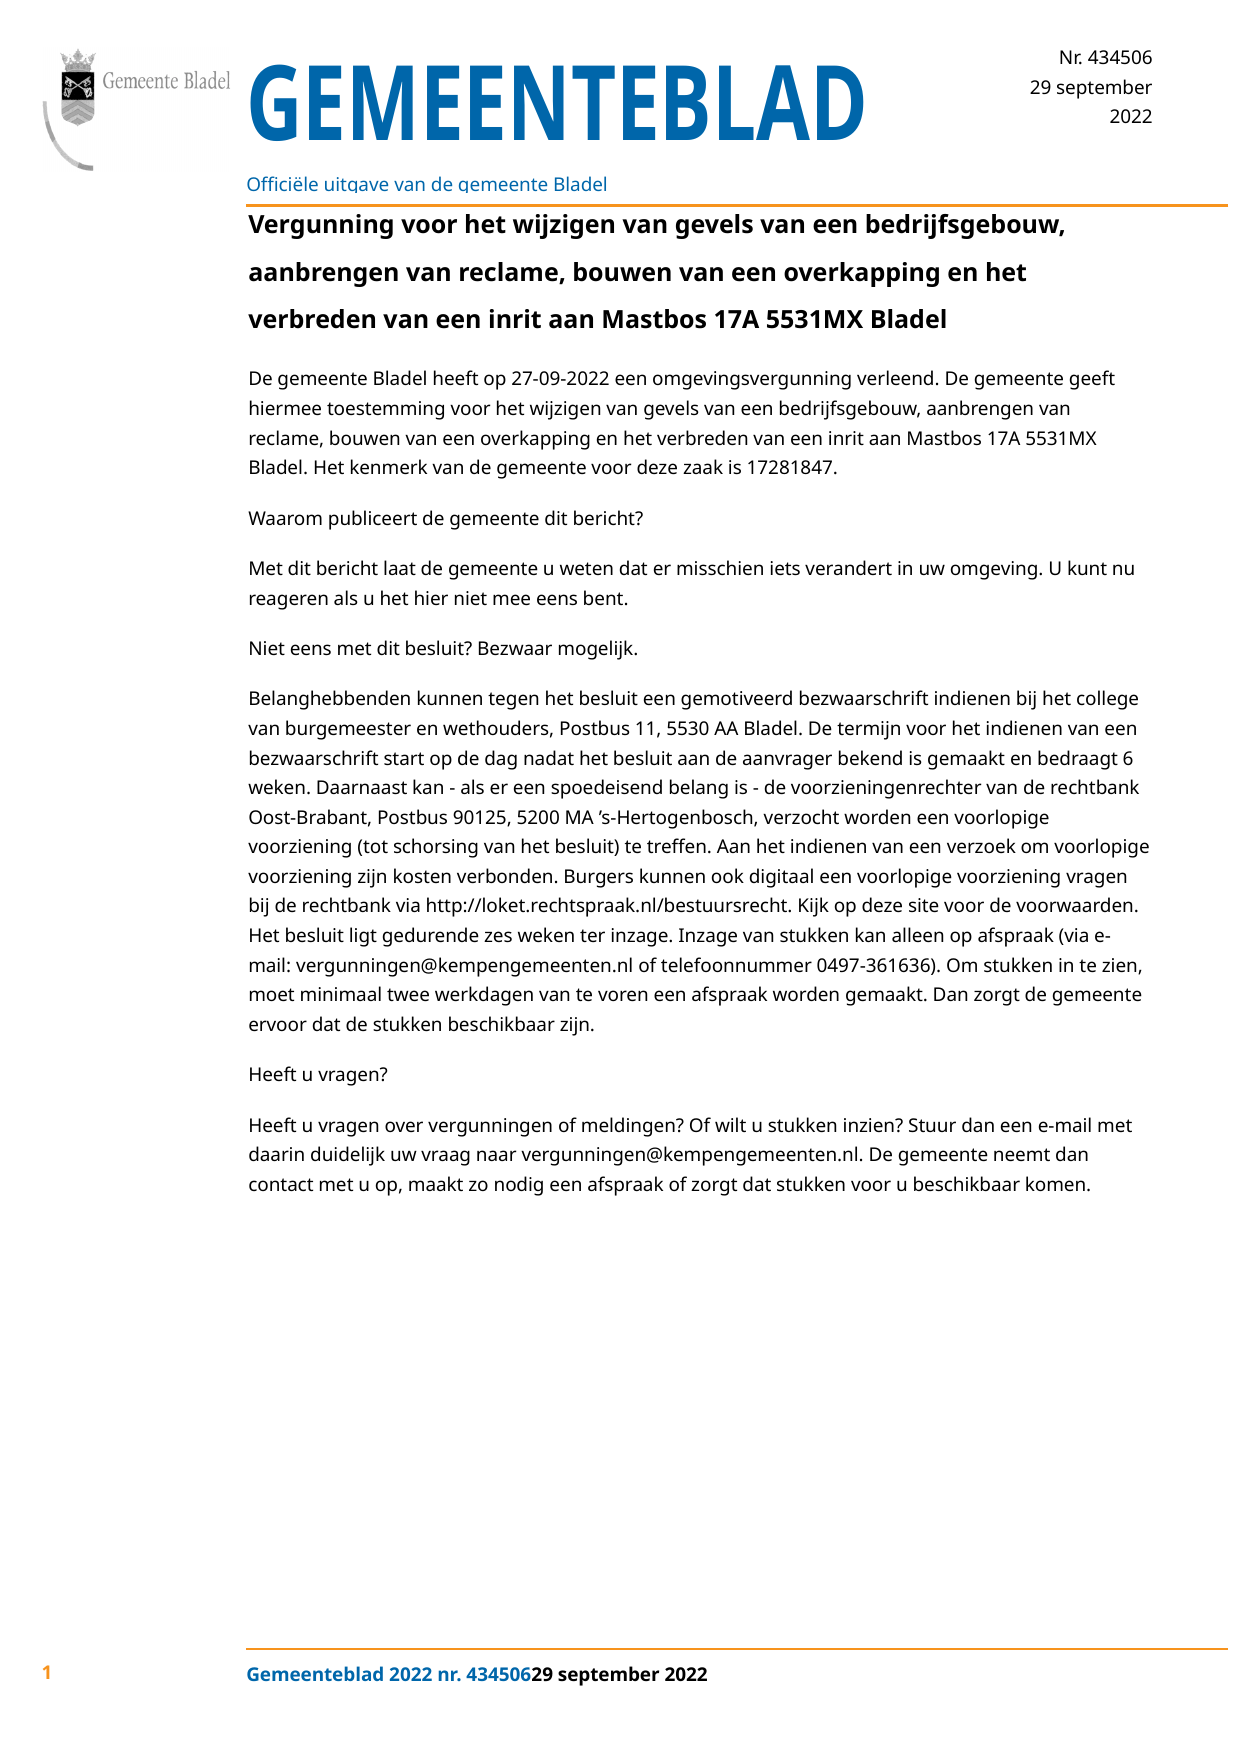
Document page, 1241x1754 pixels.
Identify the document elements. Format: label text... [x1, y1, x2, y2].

text Niet eens met dit besluit? Bezwaar mogelijk. [248, 635, 1152, 661]
text Heeft u vragen over vergunningen of meldingen? Of wilt u stukken inzien? Stuur dan een e-mail met daarin duidelijk uw vraag naar vergunningen@kempengemeenten.nl. De gemeente neemt dan contact met u op, maakt zo nodig een afspraak of zorgt dat stukken voor u beschikbaar komen. [248, 1112, 1152, 1197]
text Met dit bericht laat de gemeente u weten dat er misschien iets verandert in uw omgeving. U kunt nu reageren als u het hier niet mee eens bent. [248, 555, 1152, 610]
text Heeft u vragen? [248, 1061, 1152, 1087]
text De gemeente Bladel heeft op 27-09-2022 een omgevingsvergunning verleend. De gemeente geeft hiermee toestemming voor het wijzigen van gevels van een bedrijfsgebouw, aanbrengen van reclame, bouwen van een overkapping en het verbreden van een inrit aan Mastbos 17A 5531MX Bladel. Het kenmerk van de gemeente voor deze zaak is 17281847. [248, 366, 1152, 480]
text Belanghebbenden kunnen tegen het besluit een gemotiveerd bezwaarschrift indienen bij het college van burgemeester en wethouders, Postbus 11, 5530 AA Bladel. De termijn voor het indienen van een bezwaarschrift start op de dag nadat het besluit aan de aanvrager bekend is gemaakt en bedraagt 6 weken. Daarnaast kan - als er een spoedeisend belang is - de voorzieningenrechter van de rechtbank Oost-Brabant, Postbus 90125, 5200 MA ’s-Hertogenbosch, verzocht worden een voorlopige voorziening (tot schorsing van het besluit) te treffen. Aan het indienen van een verzoek om voorlopige voorziening zijn kosten verbonden. Burgers kunnen ook digitaal een voorlopige voorziening vragen bij de rechtbank via http://loket.rechtspraak.nl/bestuursrecht. Kijk op deze site voor de voorwaarden. Het besluit ligt gedurende zes weken ter inzage. Inzage van stukken kan alleen op afspraak (via e-mail: vergunningen@kempengemeenten.nl of telefoonnummer 0497-361636). Om stukken in te zien, moet minimaal twee werkdagen van te voren een afspraak worden gemaakt. Dan zorgt de gemeente ervoor dat de stukken beschikbaar zijn. [248, 686, 1152, 1037]
picture [41, 47, 231, 172]
text Waarom publiceert de gemeente dit bericht? [248, 505, 1152, 530]
text Vergunning voor het wijzigen van gevels van een bedrijfsgebouw, aanbrengen van reclame, bouwen van een overkapping en het verbreden van een inrit aan Mastbos 17A 5531MX Bladel [248, 207, 1152, 336]
